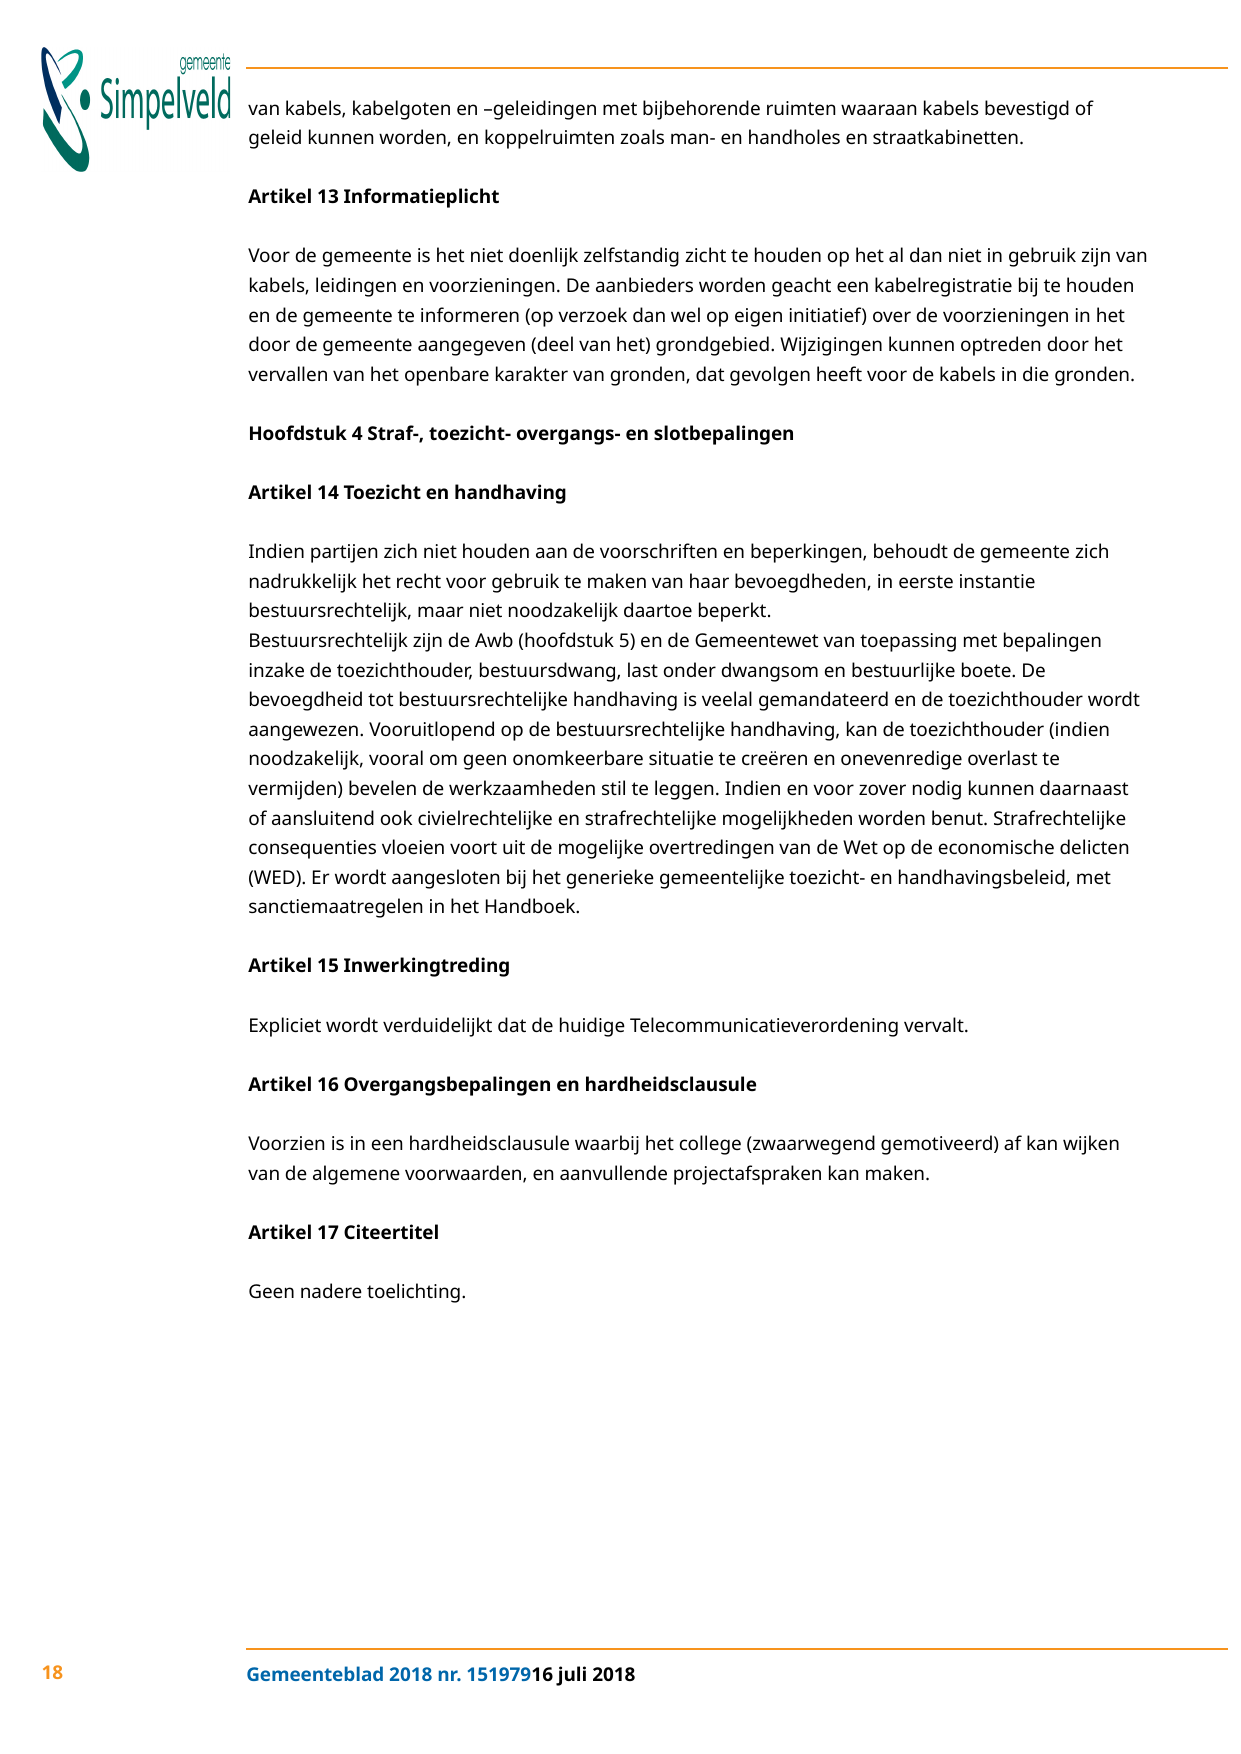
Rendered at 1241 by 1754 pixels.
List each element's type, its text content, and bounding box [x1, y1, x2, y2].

text Voorzien is in een hardheidsclausule waarbij het college (zwaarwegend gemotiveerd) af kan wijken van de algemene voorwaarden, en aanvullende projectafspraken kan maken. [248, 1130, 1152, 1186]
text Artikel 13 Informatieplicht [248, 183, 1152, 209]
text Artikel 17 Citeertitel [248, 1219, 1152, 1245]
text Artikel 16 Overgangsbepalingen en hardheidsclausule [248, 1071, 1152, 1097]
text Artikel 14 Toezicht en handhaving [248, 479, 1152, 505]
text Expliciet wordt verduidelijkt dat de huidige Telecommunicatieverordening vervalt. [248, 1012, 1152, 1038]
text Artikel 15 Inwerkingtreding [248, 953, 1152, 978]
text van kabels, kabelgoten en –geleidingen met bijbehorende ruimten waaraan kabels bevestigd of geleid kunnen worden, en koppelruimten zoals man- en handholes en straatkabinetten. [248, 95, 1152, 150]
text Hoofdstuk 4 Straf-, toezicht- overgangs- en slotbepalingen [248, 420, 1152, 446]
text Geen nadere toelichting. [248, 1278, 1152, 1304]
text Indien partijen zich niet houden aan de voorschriften en beperkingen, behoudt de gemeente zich nadrukkelijk het recht voor gebruik te maken van haar bevoegdheden, in eerste instantie bestuursrechtelijk, maar niet noodzakelijk daartoe beperkt. [248, 538, 1152, 623]
picture [41, 47, 231, 172]
text Voor de gemeente is het niet doenlijk zelfstandig zicht te houden op het al dan niet in gebruik zijn van kabels, leidingen en voorzieningen. De aanbieders worden geacht een kabelregistratie bij te houden en de gemeente te informeren (op verzoek dan wel op eigen initiatief) over de voorzieningen in het door de gemeente aangegeven (deel van het) grondgebied. Wijzigingen kunnen optreden door het vervallen van het openbare karakter van gronden, dat gevolgen heeft voor de kabels in die gronden. [248, 243, 1152, 387]
text Bestuursrechtelijk zijn de Awb (hoofdstuk 5) en de Gemeentewet van toepassing met bepalingen inzake de toezichthouder, bestuursdwang, last onder dwangsom en bestuurlijke boete. De bevoegdheid tot bestuursrechtelijke handhaving is veelal gemandateerd en de toezichthouder wordt aangewezen. Vooruitlopend op de bestuursrechtelijke handhaving, kan de toezichthouder (indien noodzakelijk, vooral om geen onomkeerbare situatie te creëren en onevenredige overlast te vermijden) bevelen de werkzaamheden stil te leggen. Indien en voor zover nodig kunnen daarnaast of aansluitend ook civielrechtelijke en strafrechtelijke mogelijkheden worden benut. Strafrechtelijke consequenties vloeien voort uit de mogelijke overtredingen van de Wet op de economische delicten (WED). Er wordt aangesloten bij het generieke gemeentelijke toezicht- en handhavingsbeleid, met sanctiemaatregelen in het Handboek. [248, 627, 1152, 919]
